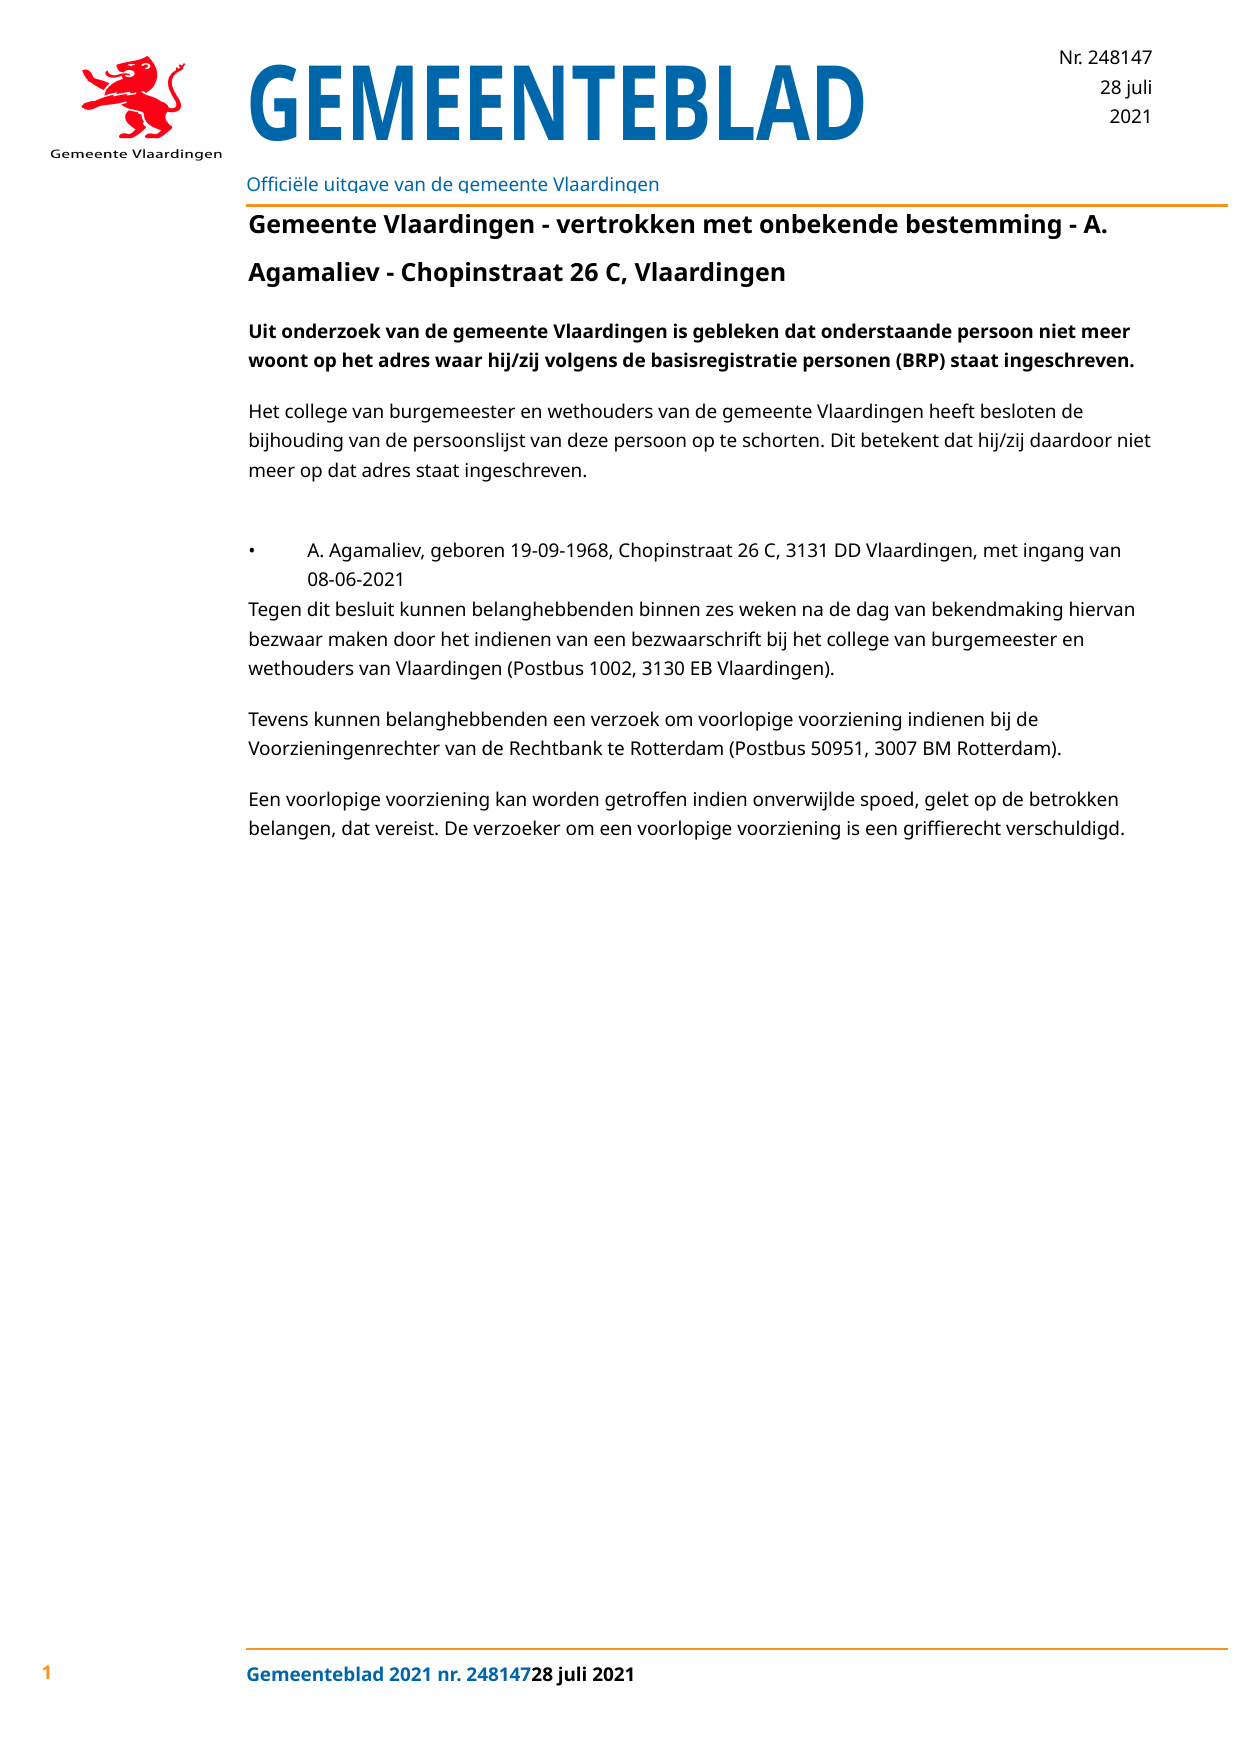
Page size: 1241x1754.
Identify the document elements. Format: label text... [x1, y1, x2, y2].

text Een voorlopige voorziening kan worden getroffen indien onverwijlde spoed, gelet op de betrokken belangen, dat vereist. De verzoeker om een voorlopige voorziening is een griffierecht verschuldigd. [248, 786, 1152, 841]
list A. Agamaliev, geboren 19-09-1968, Chopinstraat 26 C, 3131 DD Vlaardingen, met ingang van 08-06-2021 [248, 537, 1152, 592]
picture [41, 47, 231, 172]
text Uit onderzoek van de gemeente Vlaardingen is gebleken dat onderstaande persoon niet meer woont op het adres waar hij/zij volgens de basisregistratie personen (BRP) staat ingeschreven. [248, 318, 1152, 373]
text Het college van burgemeester en wethouders van de gemeente Vlaardingen heeft besloten de bijhouding van de persoonslijst van deze persoon op te schorten. Dit betekent dat hij/zij daardoor niet meer op dat adres staat ingeschreven. [248, 398, 1152, 483]
text Tevens kunnen belanghebbenden een verzoek om voorlopige voorziening indienen bij de Voorzieningenrechter van de Rechtbank te Rotterdam (Postbus 50951, 3007 BM Rotterdam). [248, 706, 1152, 761]
text Tegen dit besluit kunnen belanghebbenden binnen zes weken na de dag van bekendmaking hiervan bezwaar maken door het indienen van een bezwaarschrift bij het college van burgemeester en wethouders van Vlaardingen (Postbus 1002, 3130 EB Vlaardingen). [248, 596, 1152, 681]
text Gemeente Vlaardingen - vertrokken met onbekende bestemming - A. Agamaliev - Chopinstraat 26 C, Vlaardingen [248, 207, 1152, 288]
